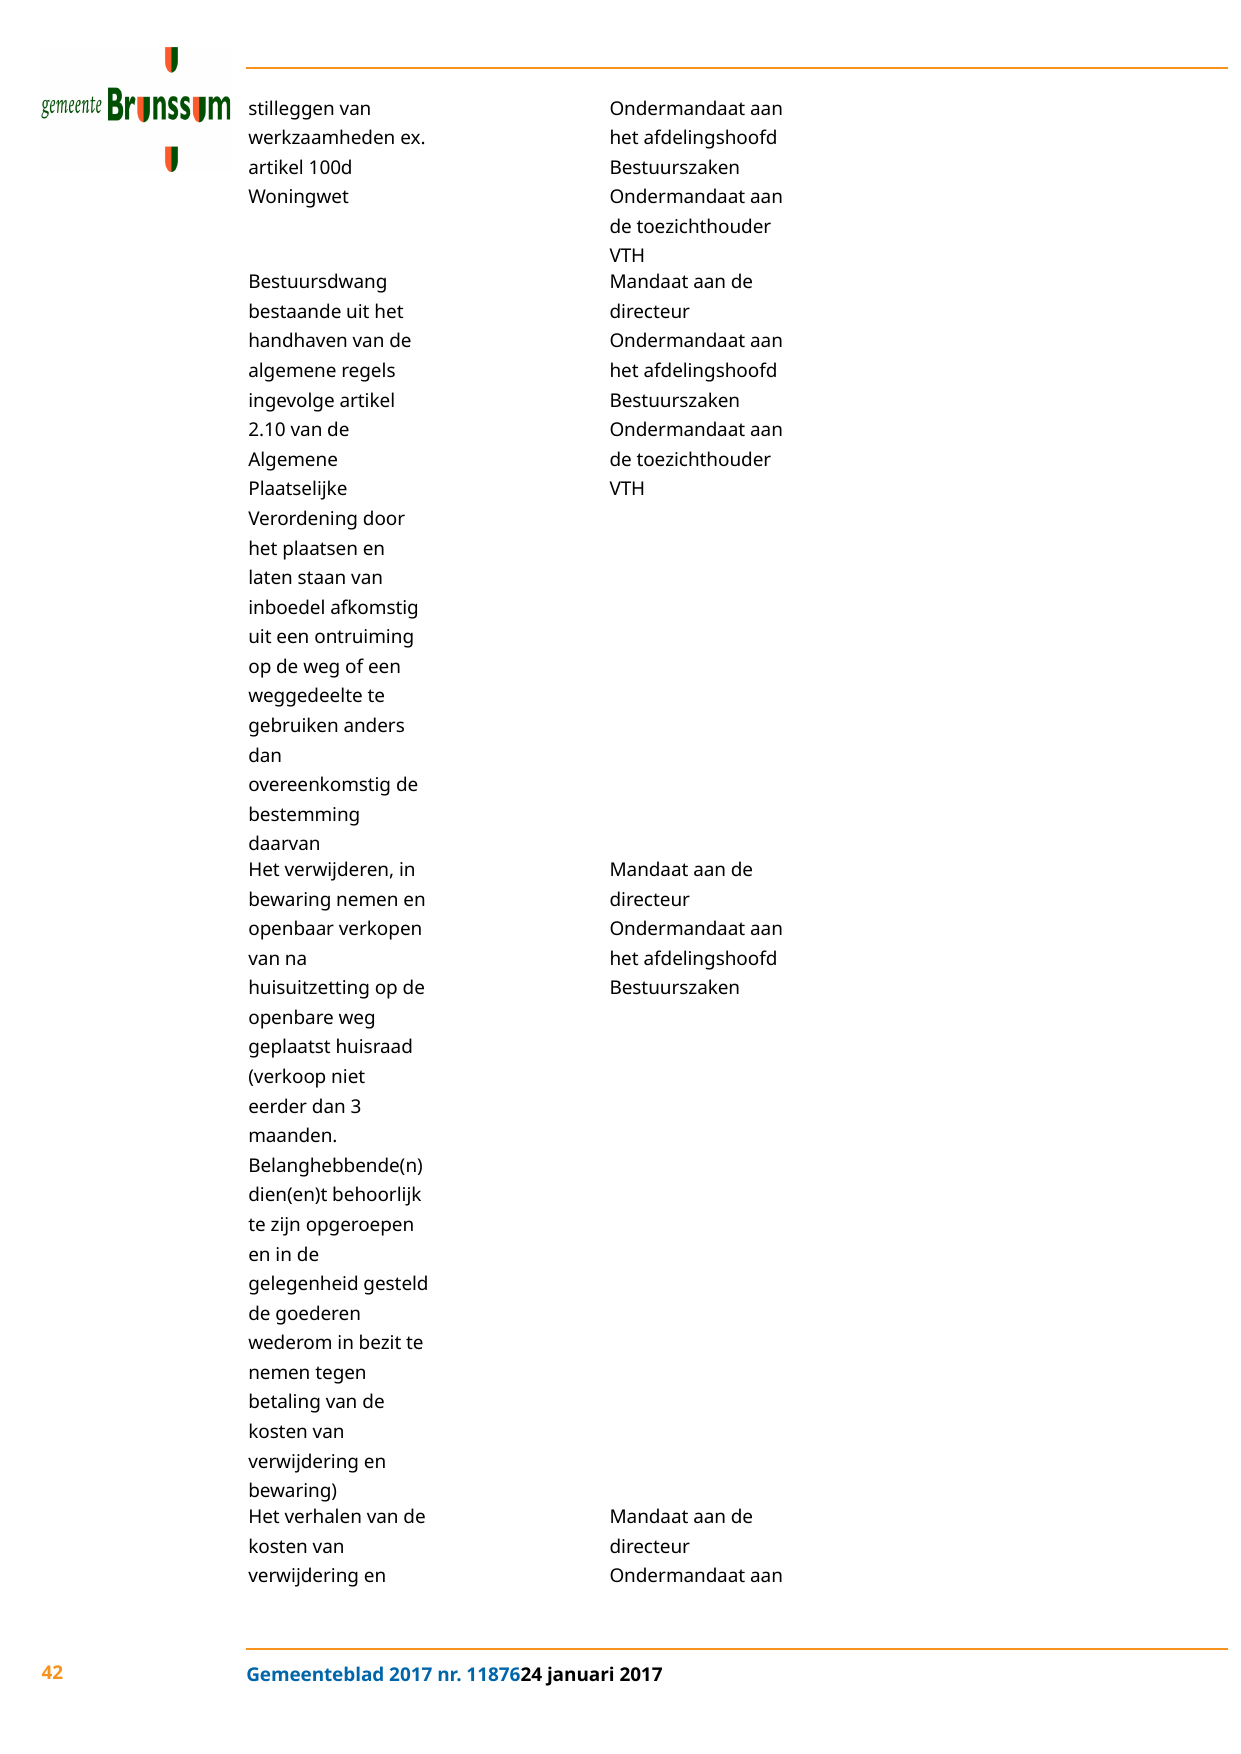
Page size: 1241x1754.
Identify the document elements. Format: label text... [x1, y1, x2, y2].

table_cell [790, 95, 971, 268]
table_cell [790, 269, 971, 856]
table_cell Het verhalen van de kosten van verwijdering en [248, 1503, 429, 1588]
table_cell [429, 269, 609, 856]
table_cell Mandaat aan de directeur Ondermandaat aan [609, 1503, 790, 1588]
table_cell [429, 856, 609, 1503]
table_cell stilleggen van werkzaamheden ex. artikel 100d Woningwet [248, 95, 429, 268]
table_cell Ondermandaat aan het afdelingshoofd Bestuurszaken Ondermandaat aan de toezichthouder VTH [609, 95, 790, 268]
table_cell [429, 1503, 609, 1588]
table_cell [790, 856, 971, 1503]
table_cell Bestuursdwang bestaande uit het handhaven van de algemene regels ingevolge artikel 2.10 van de Algemene Plaatselijke Verordening door het plaatsen en laten staan van inboedel afkomstig uit een ontruiming op de weg of een weggedeelte te gebruiken anders dan overeenkomstig de bestemming daarvan [248, 269, 429, 856]
table_cell Mandaat aan de directeur Ondermandaat aan het afdelingshoofd Bestuurszaken Ondermandaat aan de toezichthouder VTH [609, 269, 790, 856]
table_cell Mandaat aan de directeur Ondermandaat aan het afdelingshoofd Bestuurszaken [609, 856, 790, 1503]
table_cell [429, 95, 609, 268]
picture [41, 47, 231, 172]
table_cell Het verwijderen, in bewaring nemen en openbaar verkopen van na huisuitzetting op de openbare weg geplaatst huisraad (verkoop niet eerder dan 3 maanden. Belanghebbende(n) dien(en)t behoorlijk te zijn opgeroepen en in de gelegenheid gesteld de goederen wederom in bezit te nemen tegen betaling van de kosten van verwijdering en bewaring) [248, 856, 429, 1503]
table_cell [790, 1503, 971, 1588]
